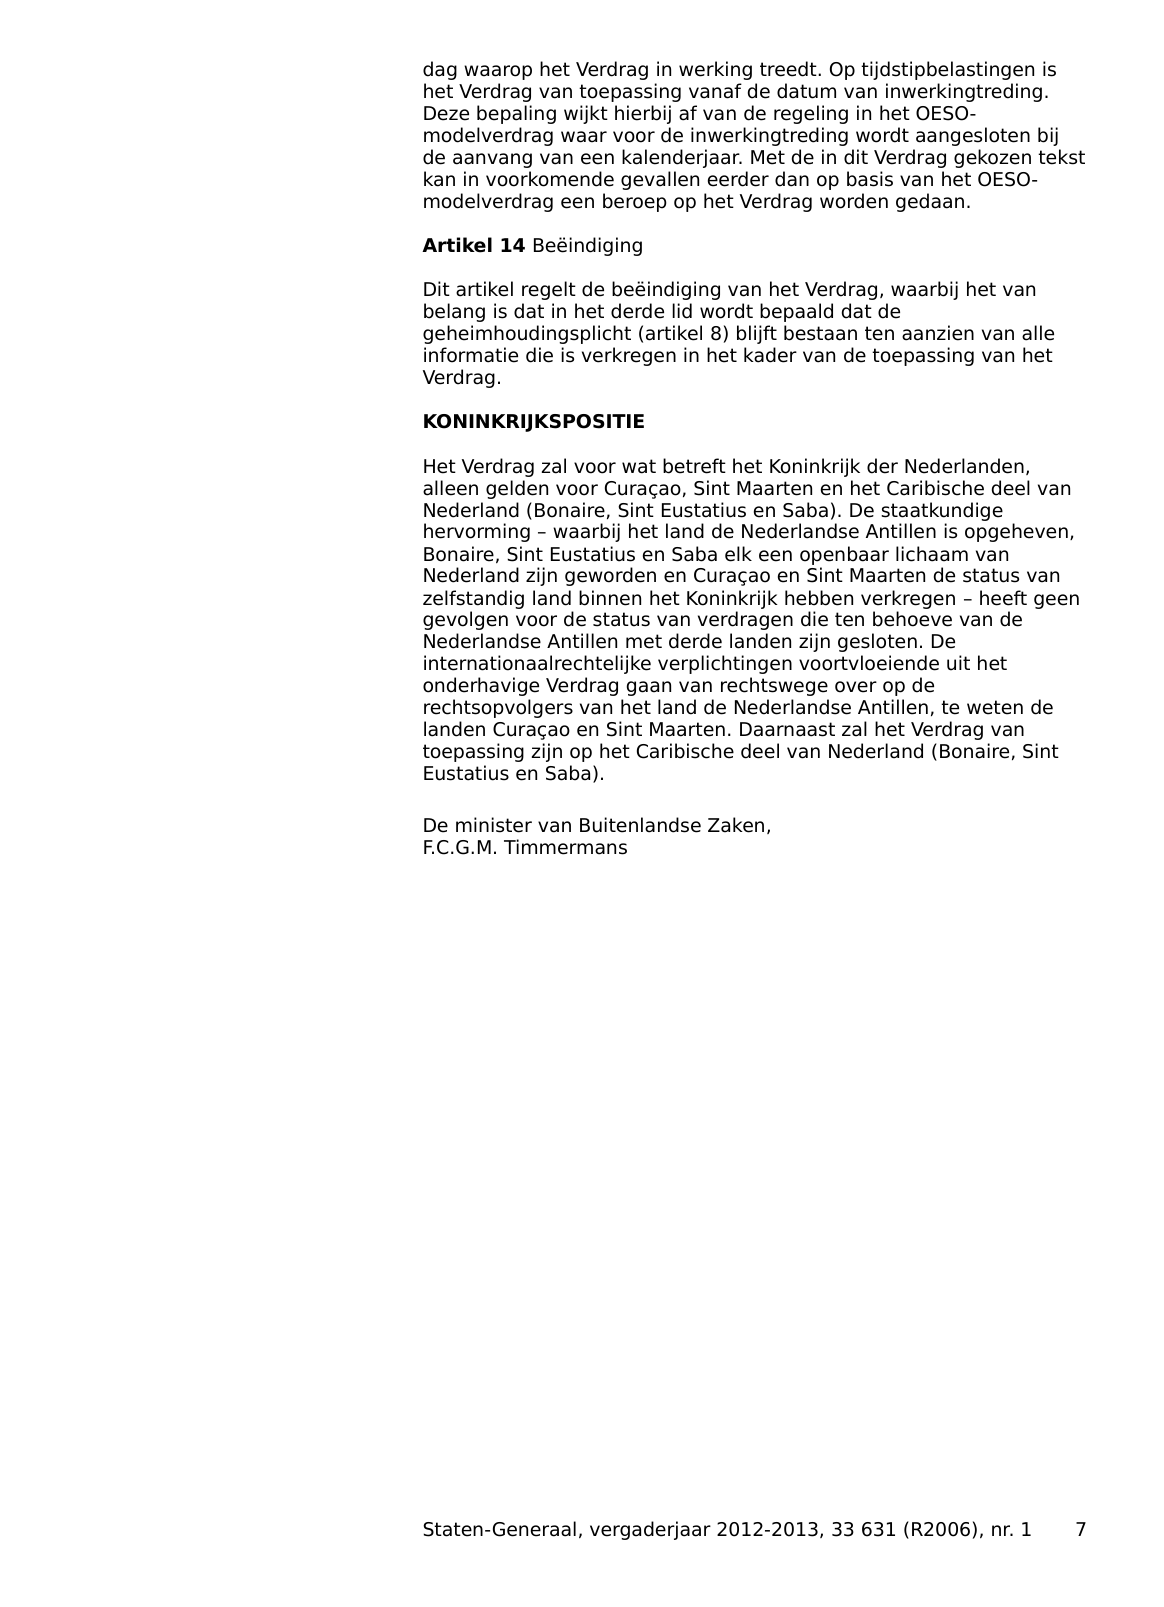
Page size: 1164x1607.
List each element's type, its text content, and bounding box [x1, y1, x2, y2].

text Dit artikel regelt de beëindiging van het Verdrag, waarbij het van belang is dat in het derde lid wordt bepaald dat de geheimhoudingsplicht (artikel 8) blijft bestaan ten aanzien van alle informatie die is verkregen in het kader van de toepassing van het Verdrag. [422, 279, 1087, 389]
text Het Verdrag zal voor wat betreft het Koninkrijk der Nederlanden, alleen gelden voor Curaçao, Sint Maarten en het Caribische deel van Nederland (Bonaire, Sint Eustatius en Saba). De staatkundige hervorming – waarbij het land de Nederlandse Antillen is opgeheven, Bonaire, Sint Eustatius en Saba elk een openbaar lichaam van Nederland zijn geworden en Curaçao en Sint Maarten de status van zelfstandig land binnen het Koninkrijk hebben verkregen – heeft geen gevolgen voor de status van verdragen die ten behoeve van de Nederlandse Antillen met derde landen zijn gesloten. De internationaalrechtelijke verplichtingen voortvloeiende uit het onderhavige Verdrag gaan van rechtswege over op de rechtsopvolgers van het land de Nederlandse Antillen, te weten de landen Curaçao en Sint Maarten. Daarnaast zal het Verdrag van toepassing zijn op het Caribische deel van Nederland (Bonaire, Sint Eustatius en Saba). [422, 456, 1087, 785]
text dag waarop het Verdrag in werking treedt. Op tijdstipbelastingen is het Verdrag van toepassing vanaf de datum van inwerkingtreding. Deze bepaling wijkt hierbij af van de regeling in het OESO-modelverdrag waar voor de inwerkingtreding wordt aangesloten bij de aanvang van een kalenderjaar. Met de in dit Verdrag gekozen tekst kan in voorkomende gevallen eerder dan op basis van het OESO-modelverdrag een beroep op het Verdrag worden gedaan. [422, 59, 1087, 213]
subtitle KONINKRIJKSPOSITIE [422, 411, 1087, 433]
text Artikel 14 Beëindiging [422, 235, 1087, 257]
text De minister van Buitenlandse Zaken, F.C.G.M. Timmermans [422, 815, 1087, 859]
